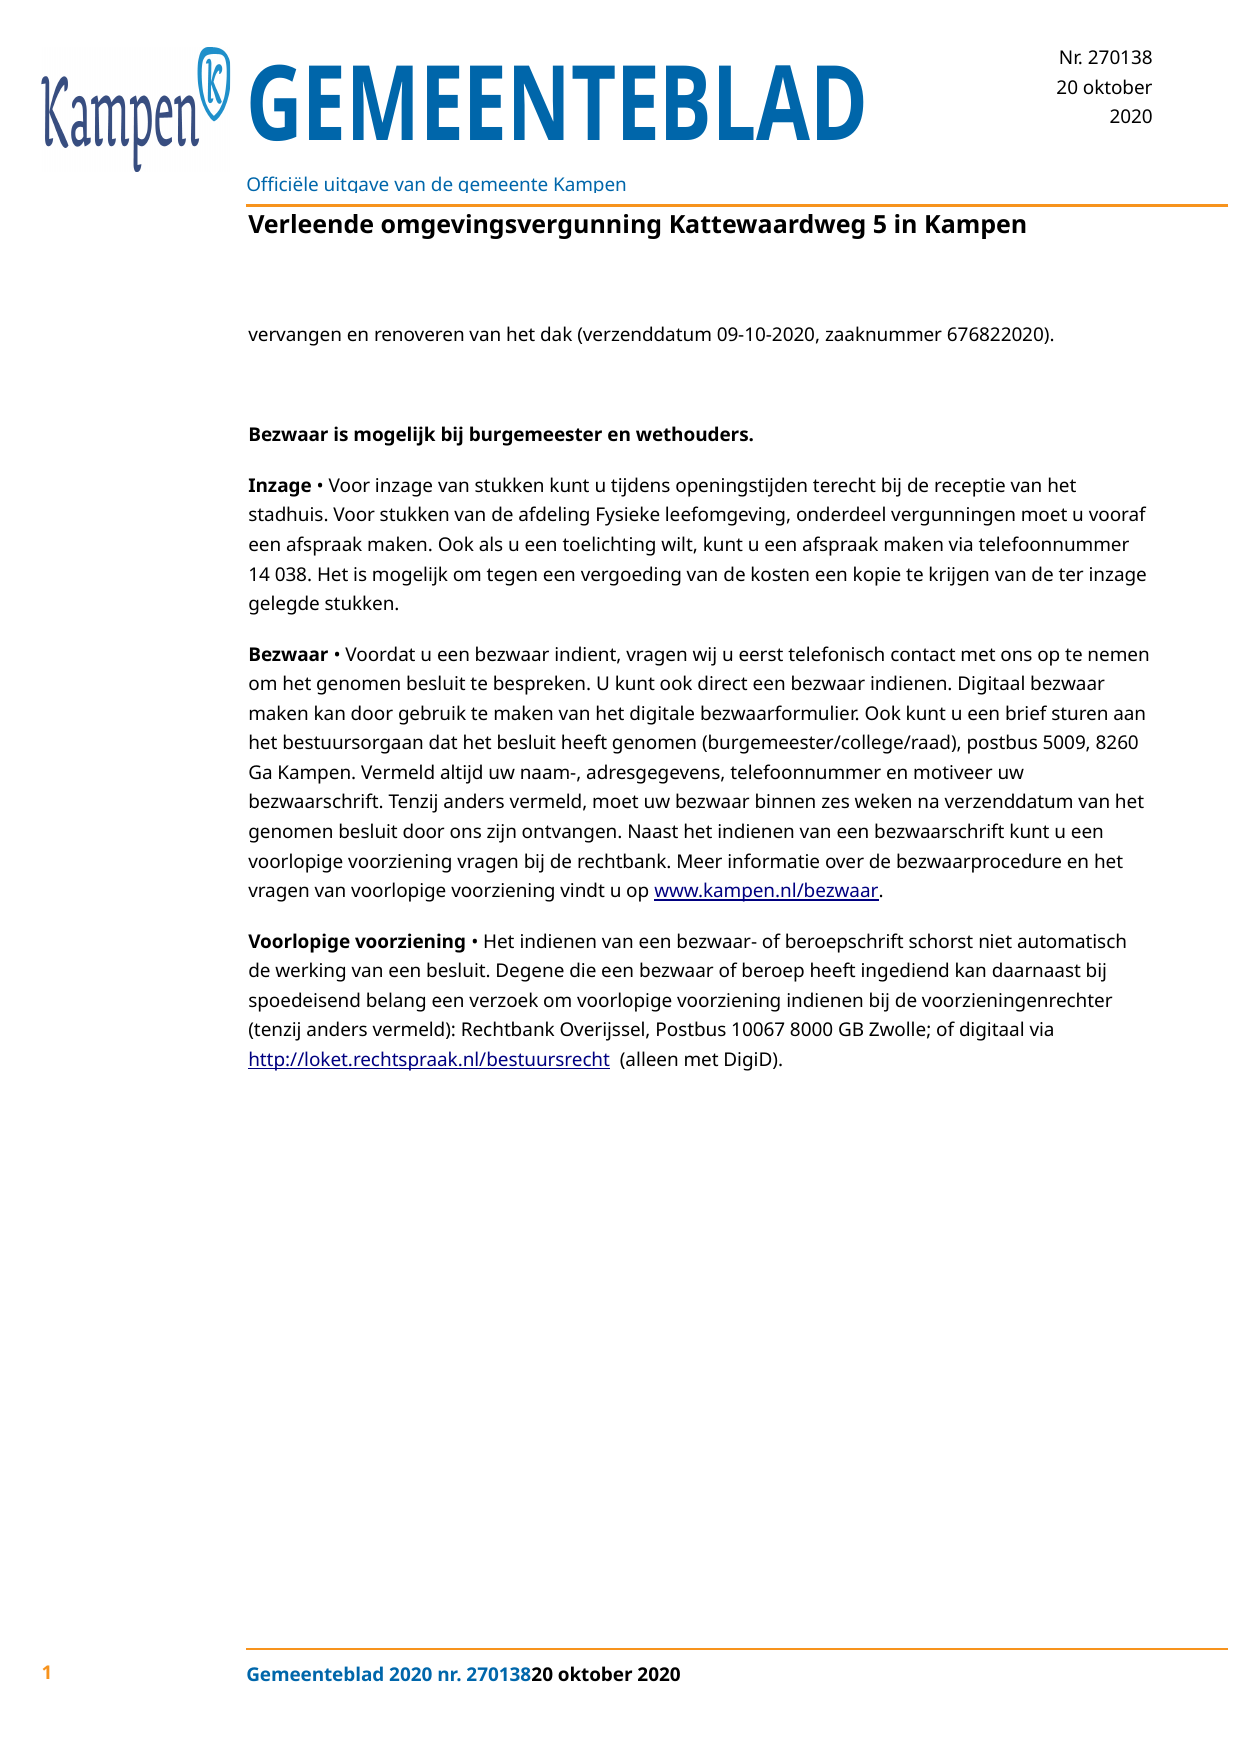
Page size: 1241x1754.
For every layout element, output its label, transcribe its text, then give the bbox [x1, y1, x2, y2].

text vervangen en renoveren van het dak (verzenddatum 09-10-2020, zaaknummer 676822020). [248, 321, 1152, 346]
text Inzage • Voor inzage van stukken kunt u tijdens openingstijden terecht bij de receptie van het stadhuis. Voor stukken van de afdeling Fysieke leefomgeving, onderdeel vergunningen moet u vooraf een afspraak maken. Ook als u een toelichting wilt, kunt u een afspraak maken via telefoonnummer 14 038. Het is mogelijk om tegen een vergoeding van de kosten een kopie te krijgen van de ter inzage gelegde stukken. [248, 472, 1152, 616]
text Bezwaar is mogelijk bij burgemeester en wethouders. [248, 422, 1152, 447]
text Voorlopige voorziening • Het indienen van een bezwaar- of beroepschrift schorst niet automatisch de werking van een besluit. Degene die een bezwaar of beroep heeft ingediend kan daarnaast bij spoedeisend belang een verzoek om voorlopige voorziening indienen bij de voorzieningenrechter (tenzij anders vermeld): Rechtbank Overijssel, Postbus 10067 8000 GB Zwolle; of digitaal via http://loket.rechtspraak.nl/bestuursrecht (alleen met DigiD). [248, 928, 1152, 1072]
text Bezwaar • Voordat u een bezwaar indient, vragen wij u eerst telefonisch contact met ons op te nemen om het genomen besluit te bespreken. U kunt ook direct een bezwaar indienen. Digitaal bezwaar maken kan door gebruik te maken van het digitale bezwaarformulier. Ook kunt u een brief sturen aan het bestuursorgaan dat het besluit heeft genomen (burgemeester/college/raad), postbus 5009, 8260 Ga Kampen. Vermeld altijd uw naam-, adresgegevens, telefoonnummer en motiveer uw bezwaarschrift. Tenzij anders vermeld, moet uw bezwaar binnen zes weken na verzenddatum van het genomen besluit door ons zijn ontvangen. Naast het indienen van een bezwaarschrift kunt u een voorlopige voorziening vragen bij de rechtbank. Meer informatie over de bezwaarprocedure en het vragen van voorlopige voorziening vindt u op www.kampen.nl/bezwaar. [248, 641, 1152, 903]
picture [41, 47, 231, 172]
text Verleende omgevingsvergunning Kattewaardweg 5 in Kampen [248, 207, 1152, 241]
